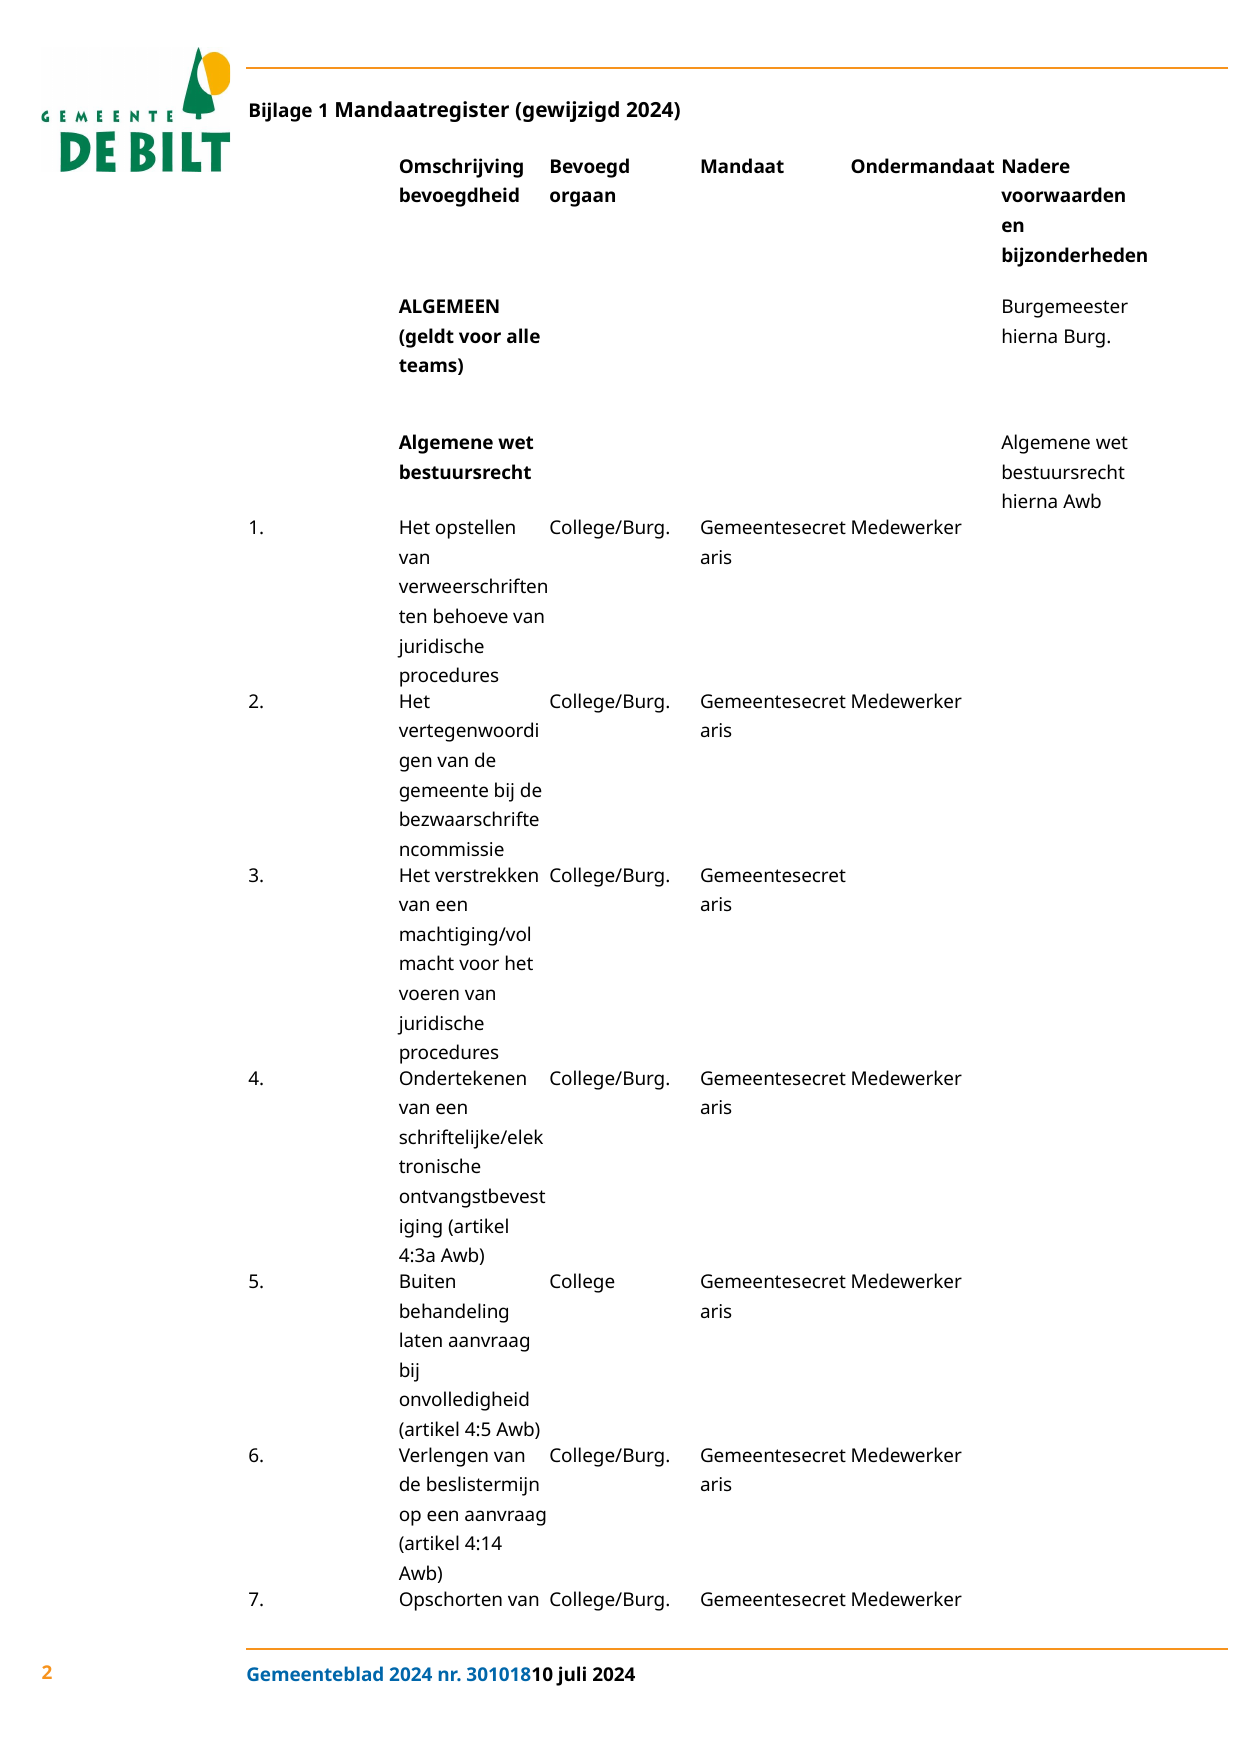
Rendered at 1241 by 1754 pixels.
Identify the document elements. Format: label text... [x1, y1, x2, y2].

table_cell Opschorten van [399, 1586, 549, 1612]
table_cell Medewerker [850, 688, 1001, 862]
table_cell [1001, 404, 1152, 429]
table_header Omschrijving bevoegdheid [399, 153, 549, 267]
table_cell College/Burg. [549, 1065, 700, 1268]
table_cell [549, 268, 700, 293]
table_header Mandaat [700, 153, 850, 267]
table_cell [850, 430, 1001, 514]
table_cell [248, 378, 398, 404]
table_cell Gemeentesecret [700, 1586, 850, 1612]
table_cell [1001, 1442, 1152, 1586]
table_cell [850, 862, 1001, 1065]
table_cell Medewerker [850, 1268, 1001, 1442]
table_cell [1001, 515, 1152, 688]
table_cell [248, 404, 398, 429]
table_cell Algemene wet bestuursrecht [399, 430, 549, 514]
table_cell Burgemeester hierna Burg. [1001, 293, 1152, 378]
table_cell [399, 404, 549, 429]
table_cell Verlengen van de beslistermijn op een aanvraag (artikel 4:14 Awb) [399, 1442, 549, 1586]
table_cell Medewerker [850, 515, 1001, 688]
table_cell Medewerker [850, 1586, 1001, 1612]
table_cell [1001, 862, 1152, 1065]
table_cell [1001, 1065, 1152, 1268]
table_cell [1001, 268, 1152, 293]
table_cell Medewerker [850, 1442, 1001, 1586]
table_cell 2. [248, 688, 398, 862]
table_cell [850, 268, 1001, 293]
table_cell [700, 404, 850, 429]
text Bijlage 1 Mandaatregister (gewijzigd 2024) [248, 95, 1152, 123]
table_cell College/Burg. [549, 862, 700, 1065]
table_cell [700, 430, 850, 514]
table_cell Gemeentesecretaris [700, 862, 850, 1065]
table_cell Het verstrekken van een machtiging/volmacht voor het voeren van juridische procedures [399, 862, 549, 1065]
table_cell Algemene wet bestuursrecht hierna Awb [1001, 430, 1152, 514]
table_cell [1001, 1268, 1152, 1442]
table_cell 5. [248, 1268, 398, 1442]
table_cell Het vertegenwoordigen van de gemeente bij de bezwaarschriftencommissie [399, 688, 549, 862]
table_cell [549, 293, 700, 378]
table_cell 1. [248, 515, 398, 688]
table_cell College/Burg. [549, 1442, 700, 1586]
table_cell [549, 430, 700, 514]
table_cell 4. [248, 1065, 398, 1268]
table_cell College [549, 1268, 700, 1442]
table_cell [850, 378, 1001, 404]
table_cell [1001, 378, 1152, 404]
table_cell [700, 268, 850, 293]
table_cell College/Burg. [549, 515, 700, 688]
table_cell Gemeentesecretaris [700, 1065, 850, 1268]
table_header Bevoegd orgaan [549, 153, 700, 267]
table_cell ALGEMEEN (geldt voor alle teams) [399, 293, 549, 378]
table_cell Gemeentesecretaris [700, 1268, 850, 1442]
table_cell 3. [248, 862, 398, 1065]
table_cell [1001, 688, 1152, 862]
table_cell Gemeentesecretaris [700, 688, 850, 862]
table_cell College/Burg. [549, 688, 700, 862]
table_cell Gemeentesecretaris [700, 1442, 850, 1586]
picture [41, 47, 231, 172]
table_cell College/Burg. [549, 1586, 700, 1612]
table_cell [248, 268, 398, 293]
table_cell [700, 293, 850, 378]
table_cell Medewerker [850, 1065, 1001, 1268]
table_cell [399, 378, 549, 404]
table_header Ondermandaat [850, 153, 1001, 267]
table_cell Het opstellen van verweerschriften ten behoeve van juridische procedures [399, 515, 549, 688]
table_cell [700, 378, 850, 404]
table_cell Buiten behandeling laten aanvraag bij onvolledigheid (artikel 4:5 Awb) [399, 1268, 549, 1442]
table_cell [850, 404, 1001, 429]
table_cell [248, 293, 398, 378]
table_cell [399, 268, 549, 293]
table_cell [1001, 1586, 1152, 1612]
table_cell [248, 430, 398, 514]
table_cell Ondertekenen van een schriftelijke/elektronische ontvangstbevestiging (artikel 4:3a Awb) [399, 1065, 549, 1268]
table_cell 6. [248, 1442, 398, 1586]
table_cell [549, 404, 700, 429]
table_cell Gemeentesecretaris [700, 515, 850, 688]
table_cell [549, 378, 700, 404]
table_header [248, 153, 398, 267]
table_cell [850, 293, 1001, 378]
table_cell 7. [248, 1586, 398, 1612]
table_header Nadere voorwaarden en bijzonderheden [1001, 153, 1152, 267]
